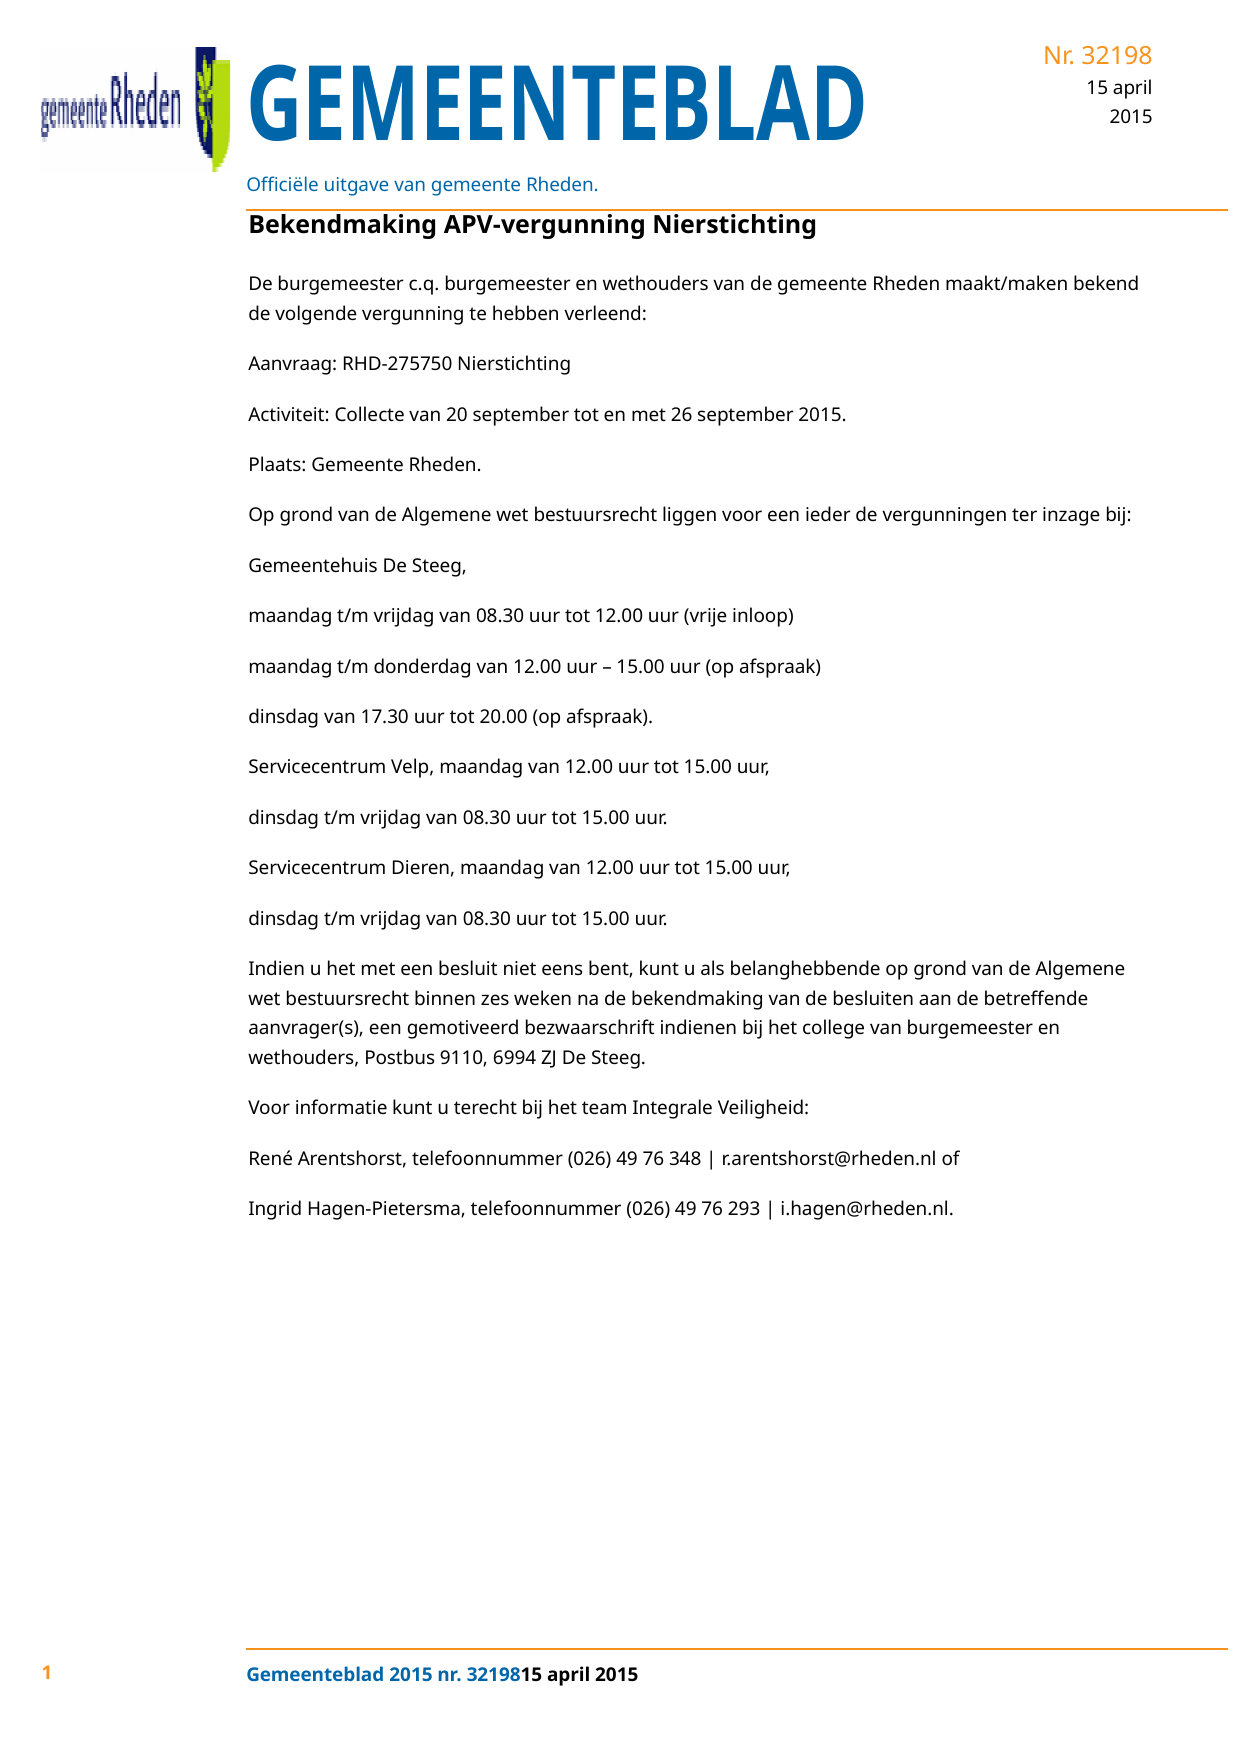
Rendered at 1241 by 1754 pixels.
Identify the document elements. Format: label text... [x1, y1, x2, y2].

text dinsdag van 17.30 uur tot 20.00 (op afspraak). [248, 703, 1152, 729]
text maandag t/m vrijdag van 08.30 uur tot 12.00 uur (vrije inloop) [248, 602, 1152, 628]
text Indien u het met een besluit niet eens bent, kunt u als belanghebbende op grond van de Algemene wet bestuursrecht binnen zes weken na de bekendmaking van de besluiten aan de betreffende aanvrager(s), een gemotiveerd bezwaarschrift indienen bij het college van burgemeester en wethouders, Postbus 9110, 6994 ZJ De Steeg. [248, 955, 1152, 1070]
text Aanvraag: RHD-275750 Nierstichting [248, 350, 1152, 376]
text Ingrid Hagen-Pietersma, telefoonnummer (026) 49 76 293 | i.hagen@rheden.nl. [248, 1195, 1152, 1221]
text Servicecentrum Velp, maandag van 12.00 uur tot 15.00 uur, [248, 754, 1152, 779]
text maandag t/m donderdag van 12.00 uur – 15.00 uur (op afspraak) [248, 653, 1152, 678]
text dinsdag t/m vrijdag van 08.30 uur tot 15.00 uur. [248, 905, 1152, 931]
text Plaats: Gemeente Rheden. [248, 451, 1152, 477]
text Servicecentrum Dieren, maandag van 12.00 uur tot 15.00 uur, [248, 854, 1152, 880]
text René Arentshorst, telefoonnummer (026) 49 76 348 | r.arentshorst@rheden.nl of [248, 1145, 1152, 1171]
text dinsdag t/m vrijdag van 08.30 uur tot 15.00 uur. [248, 804, 1152, 830]
text Op grond van de Algemene wet bestuursrecht liggen voor een ieder de vergunningen ter inzage bij: [248, 502, 1152, 527]
picture [41, 47, 231, 172]
text Voor informatie kunt u terecht bij het team Integrale Veiligheid: [248, 1094, 1152, 1120]
text De burgemeester c.q. burgemeester en wethouders van de gemeente Rheden maakt/maken bekend de volgende vergunning te hebben verleend: [248, 270, 1152, 326]
text Activiteit: Collecte van 20 september tot en met 26 september 2015. [248, 401, 1152, 426]
text Bekendmaking APV-vergunning Nierstichting [248, 211, 1152, 241]
text Gemeentehuis De Steeg, [248, 552, 1152, 578]
